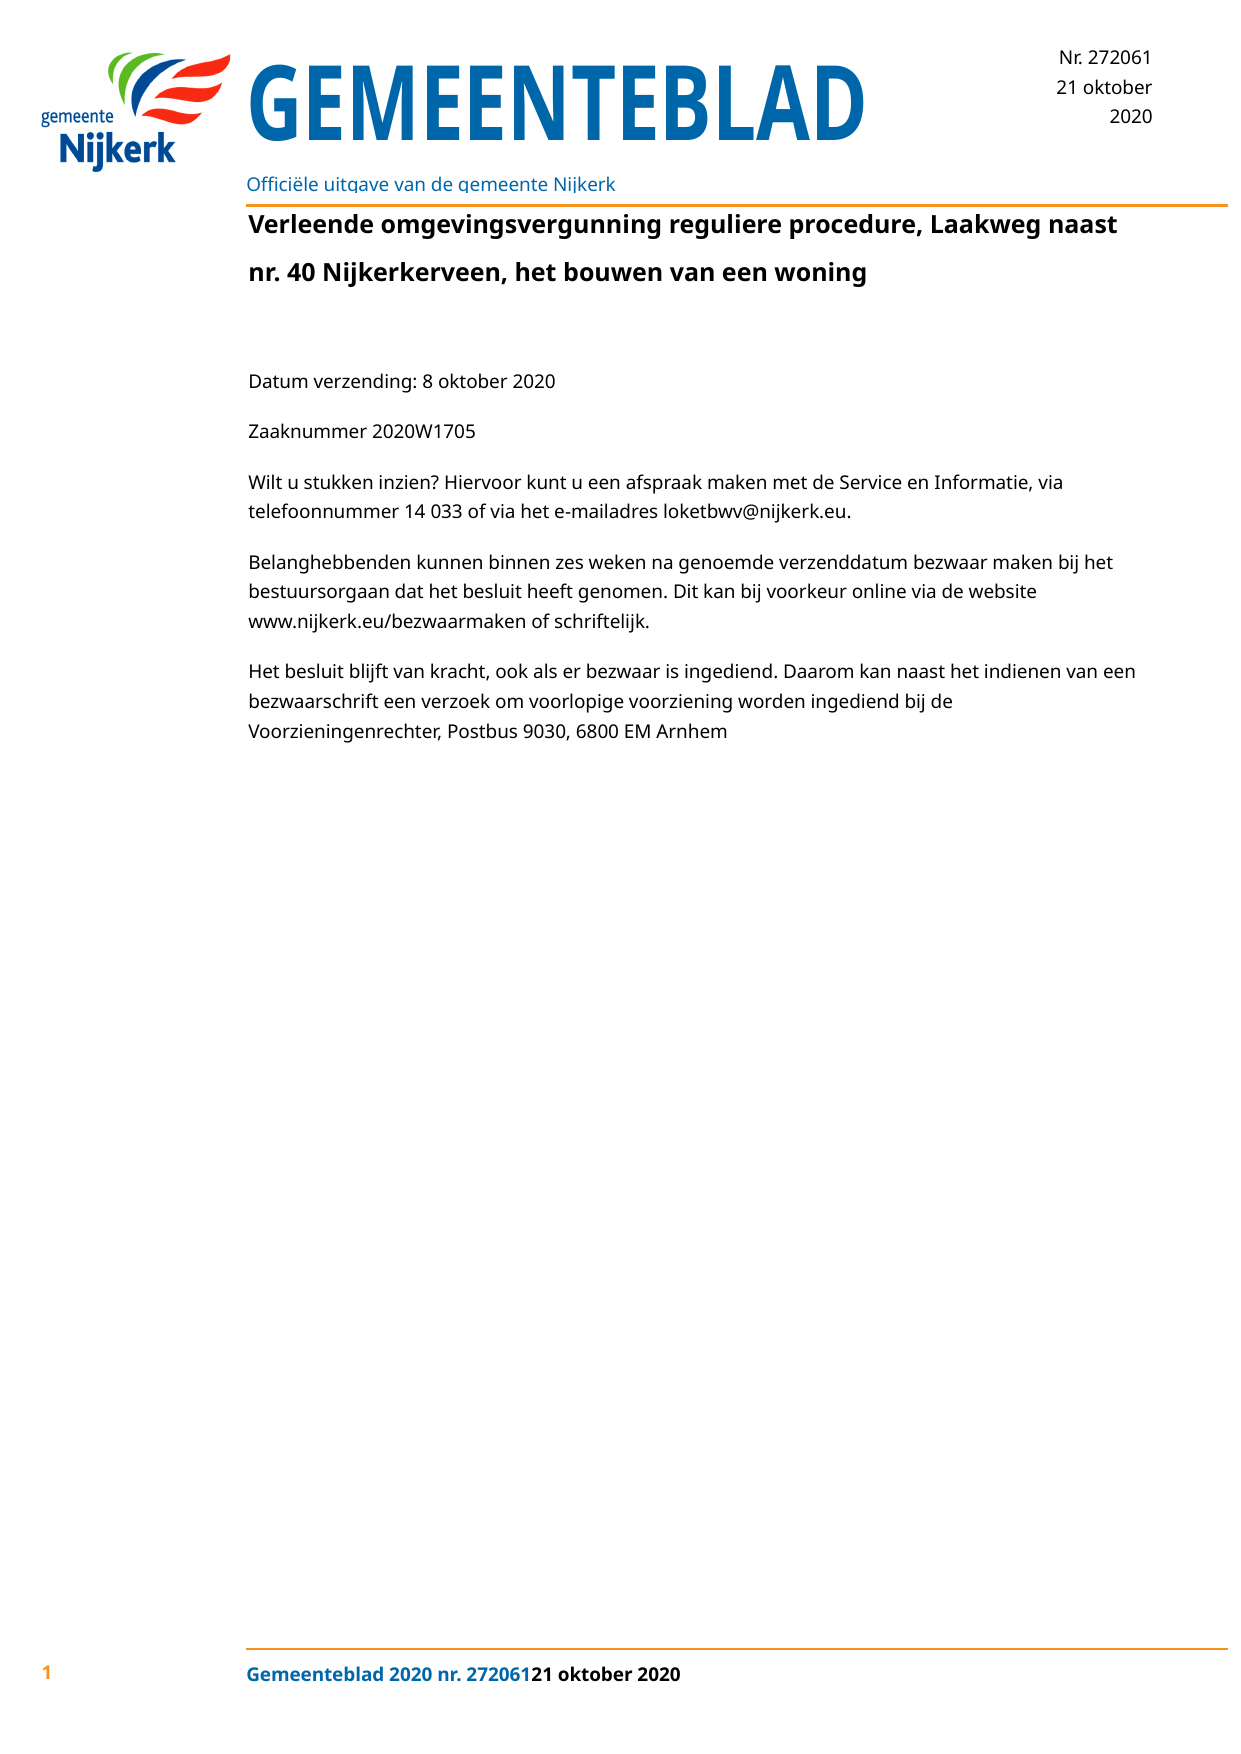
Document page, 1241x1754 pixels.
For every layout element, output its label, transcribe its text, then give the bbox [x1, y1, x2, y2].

text Het besluit blijft van kracht, ook als er bezwaar is ingediend. Daarom kan naast het indienen van een bezwaarschrift een verzoek om voorlopige voorziening worden ingediend bij de Voorzieningenrechter, Postbus 9030, 6800 EM Arnhem [248, 659, 1152, 744]
picture [41, 47, 231, 172]
text Datum verzending: 8 oktober 2020 [248, 368, 1152, 394]
text Verleende omgevingsvergunning reguliere procedure, Laakweg naast nr. 40 Nijkerkerveen, het bouwen van een woning [248, 207, 1152, 288]
text Belanghebbenden kunnen binnen zes weken na genoemde verzenddatum bezwaar maken bij het bestuursorgaan dat het besluit heeft genomen. Dit kan bij voorkeur online via de website www.nijkerk.eu/bezwaarmaken of schriftelijk. [248, 549, 1152, 634]
text Zaaknummer 2020W1705 [248, 419, 1152, 444]
text Wilt u stukken inzien? Hiervoor kunt u een afspraak maken met de Service en Informatie, via telefoonnummer 14 033 of via het e-mailadres loketbwv@nijkerk.eu. [248, 469, 1152, 524]
